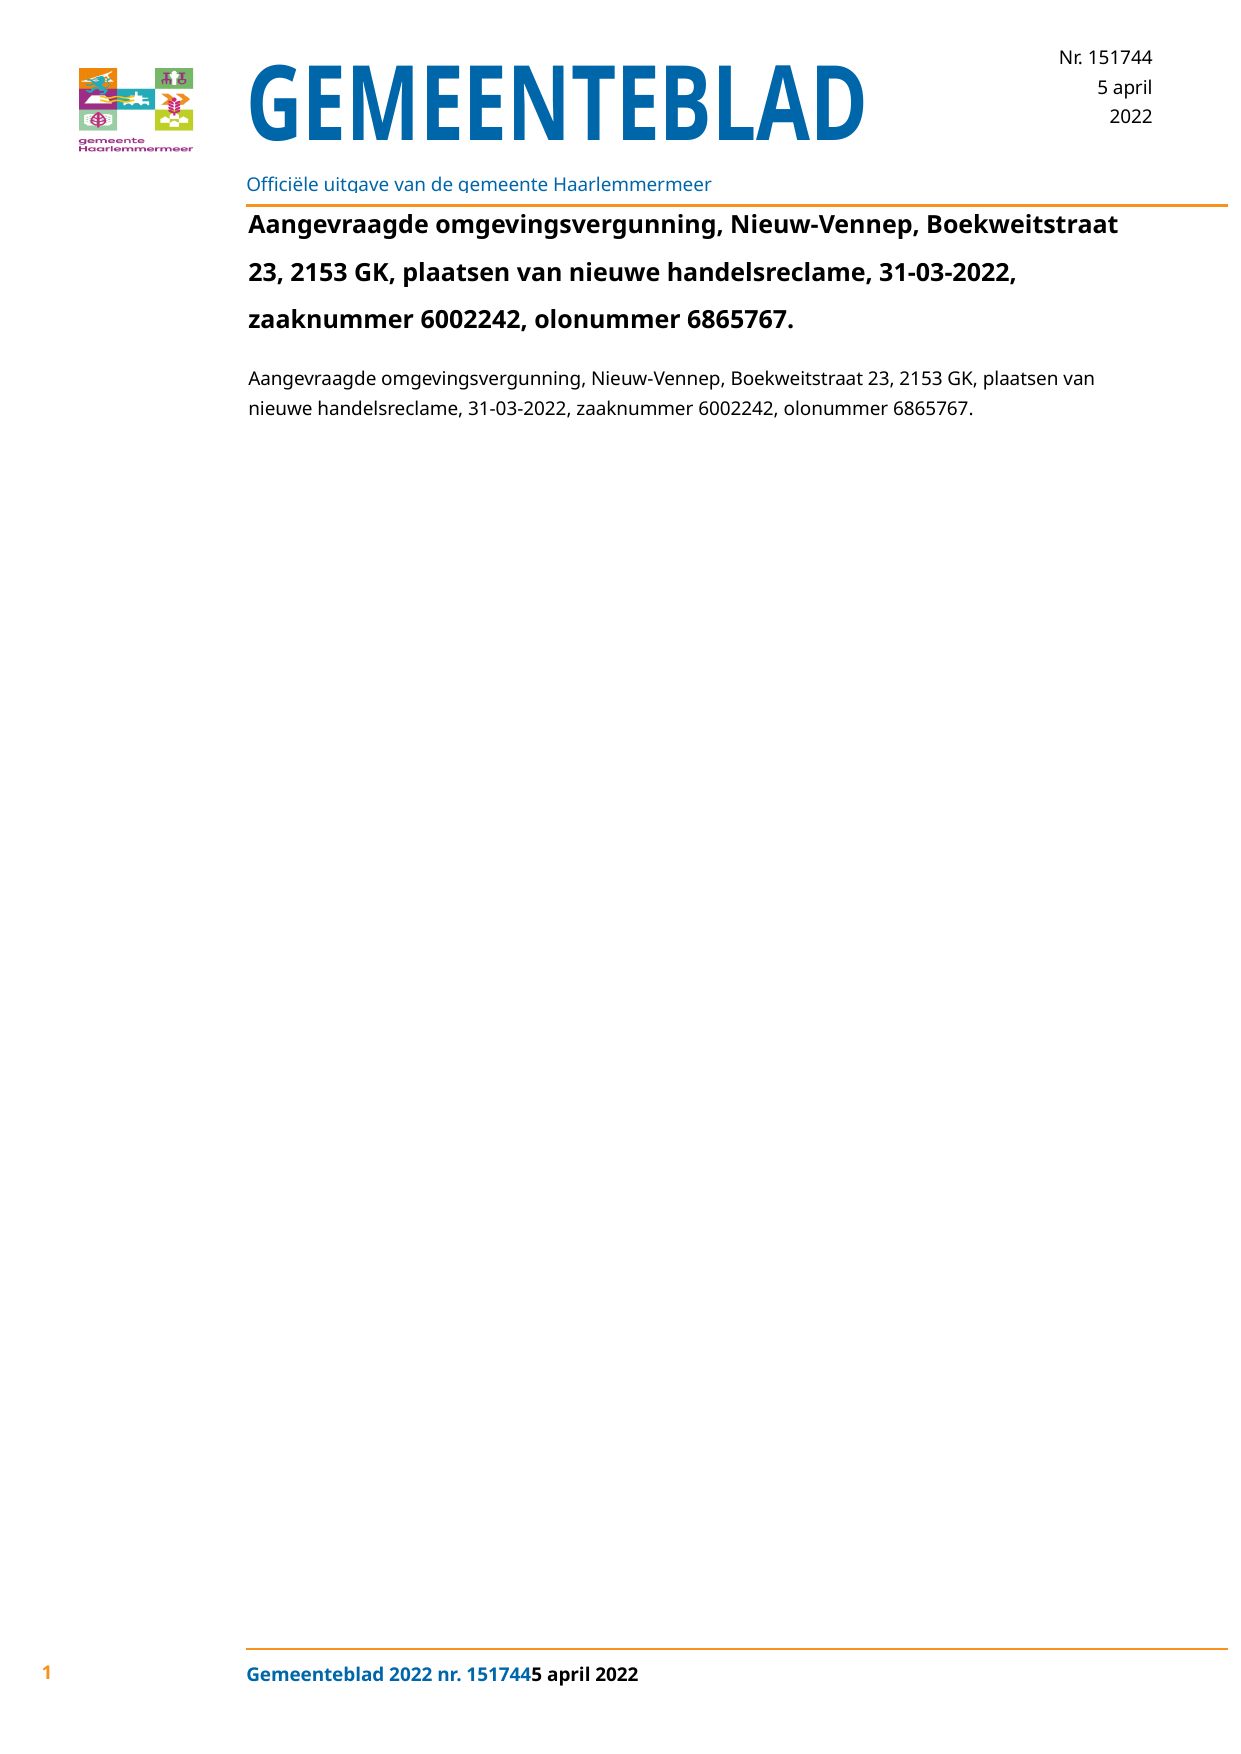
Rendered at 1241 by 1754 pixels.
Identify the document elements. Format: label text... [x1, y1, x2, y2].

text Aangevraagde omgevingsvergunning, Nieuw-Vennep, Boekweitstraat 23, 2153 GK, plaatsen van nieuwe handelsreclame, 31-03-2022, zaaknummer 6002242, olonummer 6865767. [248, 207, 1152, 336]
picture [41, 47, 231, 172]
text Aangevraagde omgevingsvergunning, Nieuw-Vennep, Boekweitstraat 23, 2153 GK, plaatsen van nieuwe handelsreclame, 31-03-2022, zaaknummer 6002242, olonummer 6865767. [248, 366, 1152, 421]
